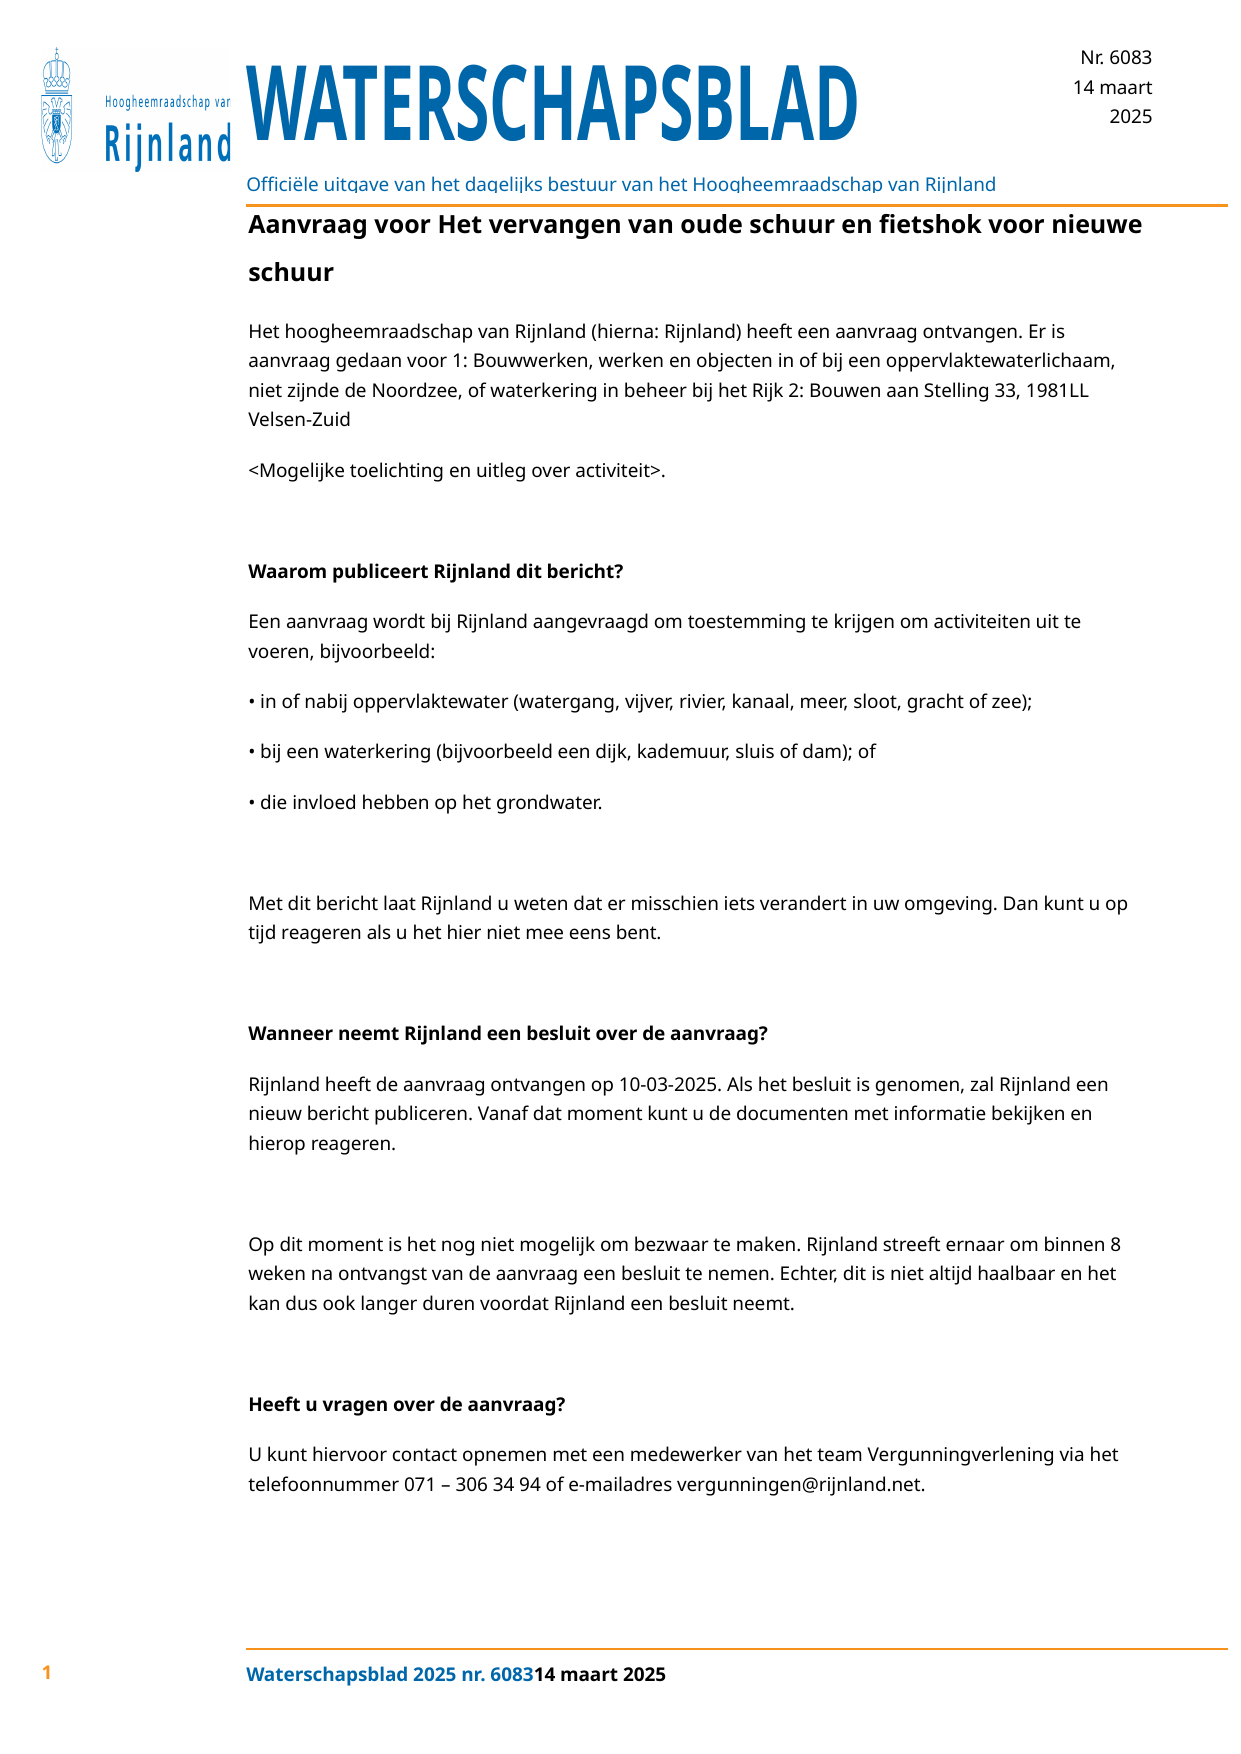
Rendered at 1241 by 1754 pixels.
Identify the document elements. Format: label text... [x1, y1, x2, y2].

text Wanneer neemt Rijnland een besluit over de aanvraag? [248, 1020, 1152, 1046]
text <Mogelijke toelichting en uitleg over activiteit>. [248, 457, 1152, 483]
text • die invloed hebben op het grondwater. [248, 789, 1152, 815]
text Met dit bericht laat Rijnland u weten dat er misschien iets verandert in uw omgeving. Dan kunt u op tijd reageren als u het hier niet mee eens bent. [248, 890, 1152, 945]
text • in of nabij oppervlaktewater (watergang, vijver, rivier, kanaal, meer, sloot, gracht of zee); [248, 688, 1152, 714]
text Heeft u vragen over de aanvraag? [248, 1391, 1152, 1417]
text Rijnland heeft de aanvraag ontvangen op 10-03-2025. Als het besluit is genomen, zal Rijnland een nieuw bericht publiceren. Vanaf dat moment kunt u de documenten met informatie bekijken en hierop reageren. [248, 1071, 1152, 1156]
text Het hoogheemraadschap van Rijnland (hierna: Rijnland) heeft een aanvraag ontvangen. Er is aanvraag gedaan voor 1: Bouwwerken, werken en objecten in of bij een oppervlaktewaterlichaam, niet zijnde de Noordzee, of waterkering in beheer bij het Rijk 2: Bouwen aan Stelling 33, 1981LL Velsen-Zuid [248, 318, 1152, 432]
picture [41, 47, 231, 172]
text Aanvraag voor Het vervangen van oude schuur en fietshok voor nieuwe schuur [248, 207, 1152, 288]
text U kunt hiervoor contact opnemen met een medewerker van het team Vergunningverlening via het telefoonnummer 071 – 306 34 94 of e-mailadres vergunningen@rijnland.net. [248, 1441, 1152, 1497]
text Een aanvraag wordt bij Rijnland aangevraagd om toestemming te krijgen om activiteiten uit te voeren, bijvoorbeeld: [248, 608, 1152, 664]
text Waarom publiceert Rijnland dit bericht? [248, 558, 1152, 584]
text Op dit moment is het nog niet mogelijk om bezwaar te maken. Rijnland streeft ernaar om binnen 8 weken na ontvangst van de aanvraag een besluit te nemen. Echter, dit is niet altijd haalbaar en het kan dus ook langer duren voordat Rijnland een besluit neemt. [248, 1231, 1152, 1316]
text • bij een waterkering (bijvoorbeeld een dijk, kademuur, sluis of dam); of [248, 739, 1152, 764]
